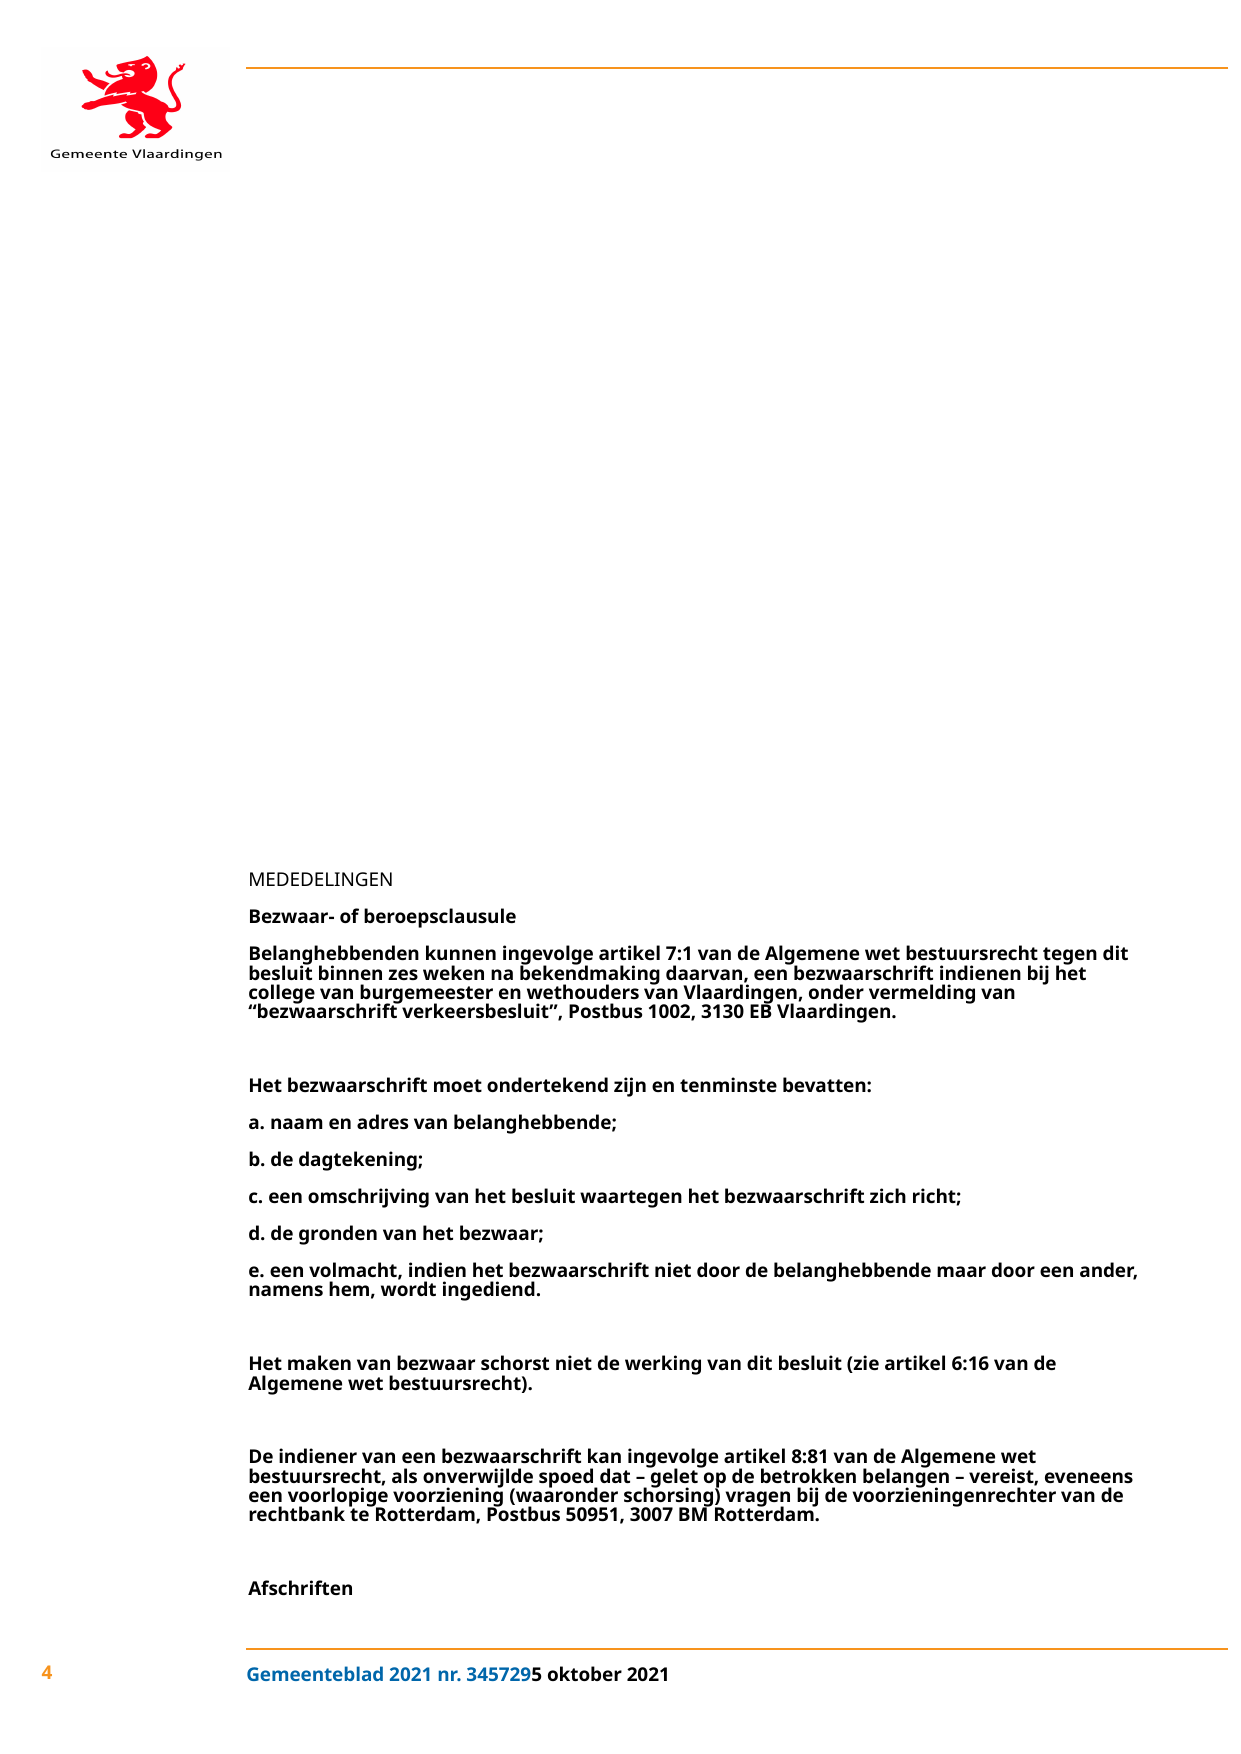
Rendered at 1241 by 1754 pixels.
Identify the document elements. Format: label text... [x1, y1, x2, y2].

text Belanghebbenden kunnen ingevolge artikel 7:1 van de Algemene wet bestuursrecht tegen dit besluit binnen zes weken na bekendmaking daarvan, een bezwaarschrift indienen bij het college van burgemeester en wethouders van Vlaardingen, onder vermelding van “bezwaarschrift verkeersbesluit”, Postbus 1002, 3130 EB Vlaardingen. [248, 945, 1152, 1022]
text Het maken van bezwaar schorst niet de werking van dit besluit (zie artikel 6:16 van de Algemene wet bestuursrecht). [248, 1355, 1152, 1394]
text b. de dagtekening; [248, 1151, 1152, 1170]
text d. de gronden van het bezwaar; [248, 1225, 1152, 1244]
text Afschriften [248, 1580, 1152, 1599]
text a. naam en adres van belanghebbende; [248, 1114, 1152, 1133]
text c. een omschrijving van het besluit waartegen het bezwaarschrift zich richt; [248, 1188, 1152, 1207]
text Bezwaar- of beroepsclausule [248, 908, 1152, 928]
text MEDEDELINGEN [248, 871, 1152, 891]
text e. een volmacht, indien het bezwaarschrift niet door de belanghebbende maar door een ander, namens hem, wordt ingediend. [248, 1262, 1152, 1301]
text De indiener van een bezwaarschrift kan ingevolge artikel 8:81 van de Algemene wet bestuursrecht, als onverwijlde spoed dat – gelet op de betrokken belangen – vereist, eveneens een voorlopige voorziening (waaronder schorsing) vragen bij de voorzieningenrechter van de rechtbank te Rotterdam, Postbus 50951, 3007 BM Rotterdam. [248, 1448, 1152, 1526]
picture [41, 47, 231, 172]
text Het bezwaarschrift moet ondertekend zijn en tenminste bevatten: [248, 1077, 1152, 1096]
